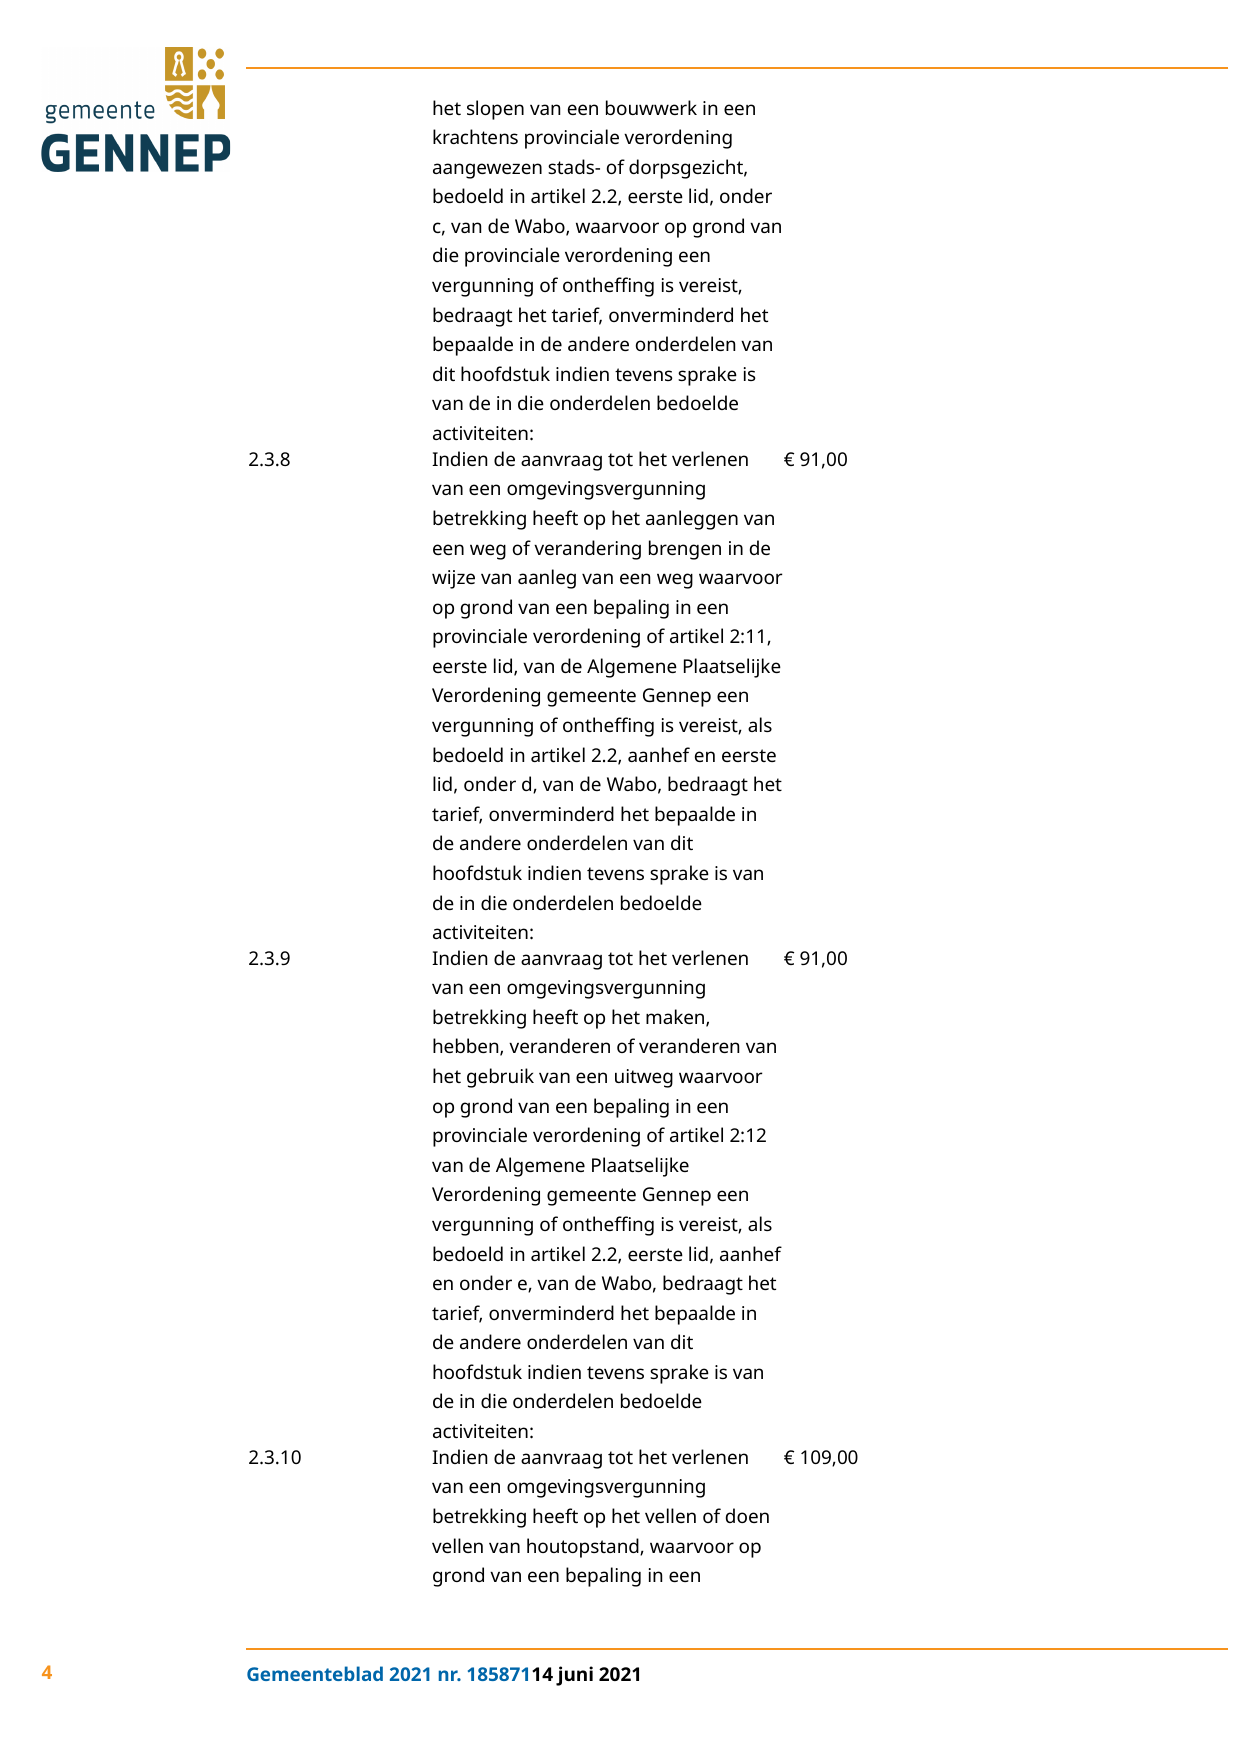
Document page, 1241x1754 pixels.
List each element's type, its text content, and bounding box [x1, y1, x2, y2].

table_cell Indien de aanvraag tot het verlenen van een omgevingsvergunning betrekking heeft op het vellen of doen vellen van houtopstand, waarvoor op grond van een bepaling in een [432, 1444, 784, 1588]
table_cell Indien de aanvraag tot het verlenen van een omgevingsvergunning betrekking heeft op het aanleggen van een weg of verandering brengen in de wijze van aanleg van een weg waarvoor op grond van een bepaling in een provinciale verordening of artikel 2:11, eerste lid, van de Algemene Plaatselijke Verordening gemeente Gennep een vergunning of ontheffing is vereist, als bedoeld in artikel 2.2, aanhef en eerste lid, onder d, van de Wabo, bedraagt het tarief, onverminderd het bepaalde in de andere onderdelen van dit hoofdstuk indien tevens sprake is van de in die onderdelen bedoelde activiteiten: [432, 446, 784, 945]
table_cell [968, 945, 1152, 1444]
table_cell Indien de aanvraag tot het verlenen van een omgevingsvergunning betrekking heeft op het maken, hebben, veranderen of veranderen van het gebruik van een uitweg waarvoor op grond van een bepaling in een provinciale verordening of artikel 2:12 van de Algemene Plaatselijke Verordening gemeente Gennep een vergunning of ontheffing is vereist, als bedoeld in artikel 2.2, eerste lid, aanhef en onder e, van de Wabo, bedraagt het tarief, onverminderd het bepaalde in de andere onderdelen van dit hoofdstuk indien tevens sprake is van de in die onderdelen bedoelde activiteiten: [432, 945, 784, 1444]
table_cell 2.3.9 [248, 945, 432, 1444]
table_cell [248, 95, 432, 446]
table_cell € 109,00 [784, 1444, 968, 1588]
table_cell € 91,00 [784, 945, 968, 1444]
table_cell 2.3.8 [248, 446, 432, 945]
table_cell 2.3.10 [248, 1444, 432, 1588]
table_cell € 91,00 [784, 446, 968, 945]
table_cell [784, 95, 968, 446]
table_cell het slopen van een bouwwerk in een krachtens provinciale verordening aangewezen stads- of dorpsgezicht, bedoeld in artikel 2.2, eerste lid, onder c, van de Wabo, waarvoor op grond van die provinciale verordening een vergunning of ontheffing is vereist, bedraagt het tarief, onverminderd het bepaalde in de andere onderdelen van dit hoofdstuk indien tevens sprake is van de in die onderdelen bedoelde activiteiten: [432, 95, 784, 446]
picture [41, 47, 231, 172]
table_cell [968, 446, 1152, 945]
table_cell [968, 95, 1152, 446]
table_cell [968, 1444, 1152, 1588]
